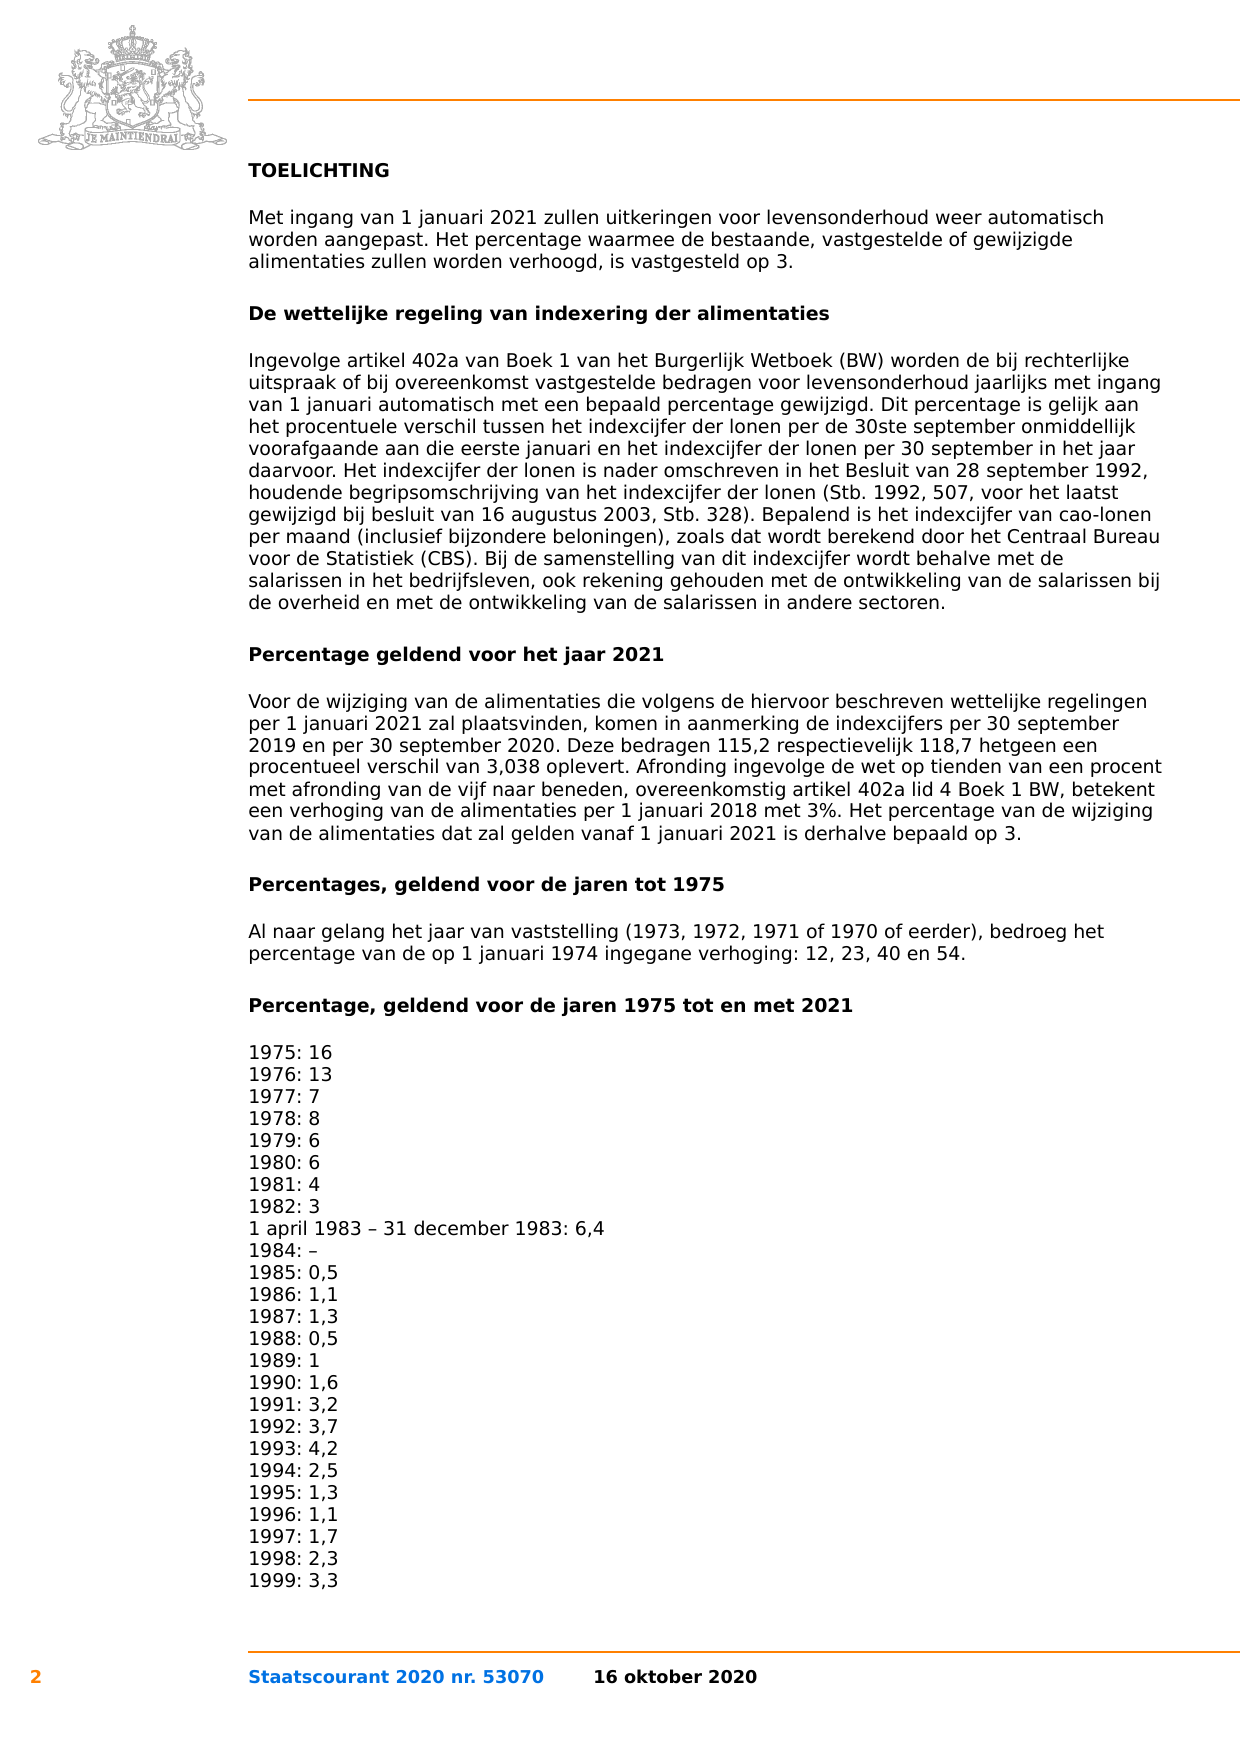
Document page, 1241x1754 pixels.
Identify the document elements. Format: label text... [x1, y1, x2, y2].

text Ingevolge artikel 402a van Boek 1 van het Burgerlijk Wetboek (BW) worden de bij rechterlijke uitspraak of bij overeenkomst vastgestelde bedragen voor levensonderhoud jaarlijks met ingang van 1 januari automatisch met een bepaald percentage gewijzigd. Dit percentage is gelijk aan het procentuele verschil tussen het indexcijfer der lonen per de 30ste september onmiddellijk voorafgaande aan die eerste januari en het indexcijfer der lonen per 30 september in het jaar daarvoor. Het indexcijfer der lonen is nader omschreven in het Besluit van 28 september 1992, houdende begripsomschrijving van het indexcijfer der lonen (Stb. 1992, 507, voor het laatst gewijzigd bij besluit van 16 augustus 2003, Stb. 328). Bepalend is het indexcijfer van cao-lonen per maand (inclusief bijzondere beloningen), zoals dat wordt berekend door het Centraal Bureau voor de Statistiek (CBS). Bij de samenstelling van dit indexcijfer wordt behalve met de salarissen in het bedrijfsleven, ook rekening gehouden met de ontwikkeling van de salarissen bij de overheid en met de ontwikkeling van de salarissen in andere sectoren. [248, 350, 1163, 613]
text 1984: – [248, 1240, 1163, 1262]
text 1989: 1 [248, 1350, 1163, 1372]
text 1995: 1,3 [248, 1482, 1163, 1504]
subtitle TOELICHTING [248, 160, 1163, 182]
text 1977: 7 [248, 1086, 1163, 1108]
text 1982: 3 [248, 1196, 1163, 1218]
text 1978: 8 [248, 1108, 1163, 1130]
text Met ingang van 1 januari 2021 zullen uitkeringen voor levensonderhoud weer automatisch worden aangepast. Het percentage waarmee de bestaande, vastgestelde of gewijzigde alimentaties zullen worden verhoogd, is vastgesteld op 3. [248, 207, 1163, 273]
text Al naar gelang het jaar van vaststelling (1973, 1972, 1971 of 1970 of eerder), bedroeg het percentage van de op 1 januari 1974 ingegane verhoging: 12, 23, 40 en 54. [248, 921, 1163, 965]
text 1998: 2,3 [248, 1548, 1163, 1570]
text 1990: 1,6 [248, 1372, 1163, 1394]
text 1992: 3,7 [248, 1416, 1163, 1438]
subtitle Percentage, geldend voor de jaren 1975 tot en met 2021 [248, 995, 1163, 1017]
text Voor de wijziging van de alimentaties die volgens de hiervoor beschreven wettelijke regelingen per 1 januari 2021 zal plaatsvinden, komen in aanmerking de indexcijfers per 30 september 2019 en per 30 september 2020. Deze bedragen 115,2 respectievelijk 118,7 hetgeen een procentueel verschil van 3,038 oplevert. Afronding ingevolge de wet op tienden van een procent met afronding van de vijf naar beneden, overeenkomstig artikel 402a lid 4 Boek 1 BW, betekent een verhoging van de alimentaties per 1 januari 2018 met 3%. Het percentage van de wijziging van de alimentaties dat zal gelden vanaf 1 januari 2021 is derhalve bepaald op 3. [248, 691, 1163, 844]
text 1975: 16 [248, 1042, 1163, 1064]
text 1985: 0,5 [248, 1262, 1163, 1284]
text 1976: 13 [248, 1064, 1163, 1086]
text 1981: 4 [248, 1174, 1163, 1196]
text 1997: 1,7 [248, 1526, 1163, 1548]
subtitle Percentages, geldend voor de jaren tot 1975 [248, 874, 1163, 896]
text 1980: 6 [248, 1152, 1163, 1174]
text 1988: 0,5 [248, 1328, 1163, 1350]
text 1987: 1,3 [248, 1306, 1163, 1328]
subtitle De wettelijke regeling van indexering der alimentaties [248, 303, 1163, 325]
picture [38, 25, 227, 150]
text 1996: 1,1 [248, 1504, 1163, 1526]
text 1991: 3,2 [248, 1394, 1163, 1416]
subtitle Percentage geldend voor het jaar 2021 [248, 643, 1163, 666]
text 1993: 4,2 [248, 1438, 1163, 1460]
text 1979: 6 [248, 1130, 1163, 1152]
text 1999: 3,3 [248, 1570, 1163, 1592]
text 1994: 2,5 [248, 1460, 1163, 1482]
text 1986: 1,1 [248, 1284, 1163, 1306]
text 1 april 1983 – 31 december 1983: 6,4 [248, 1218, 1163, 1240]
